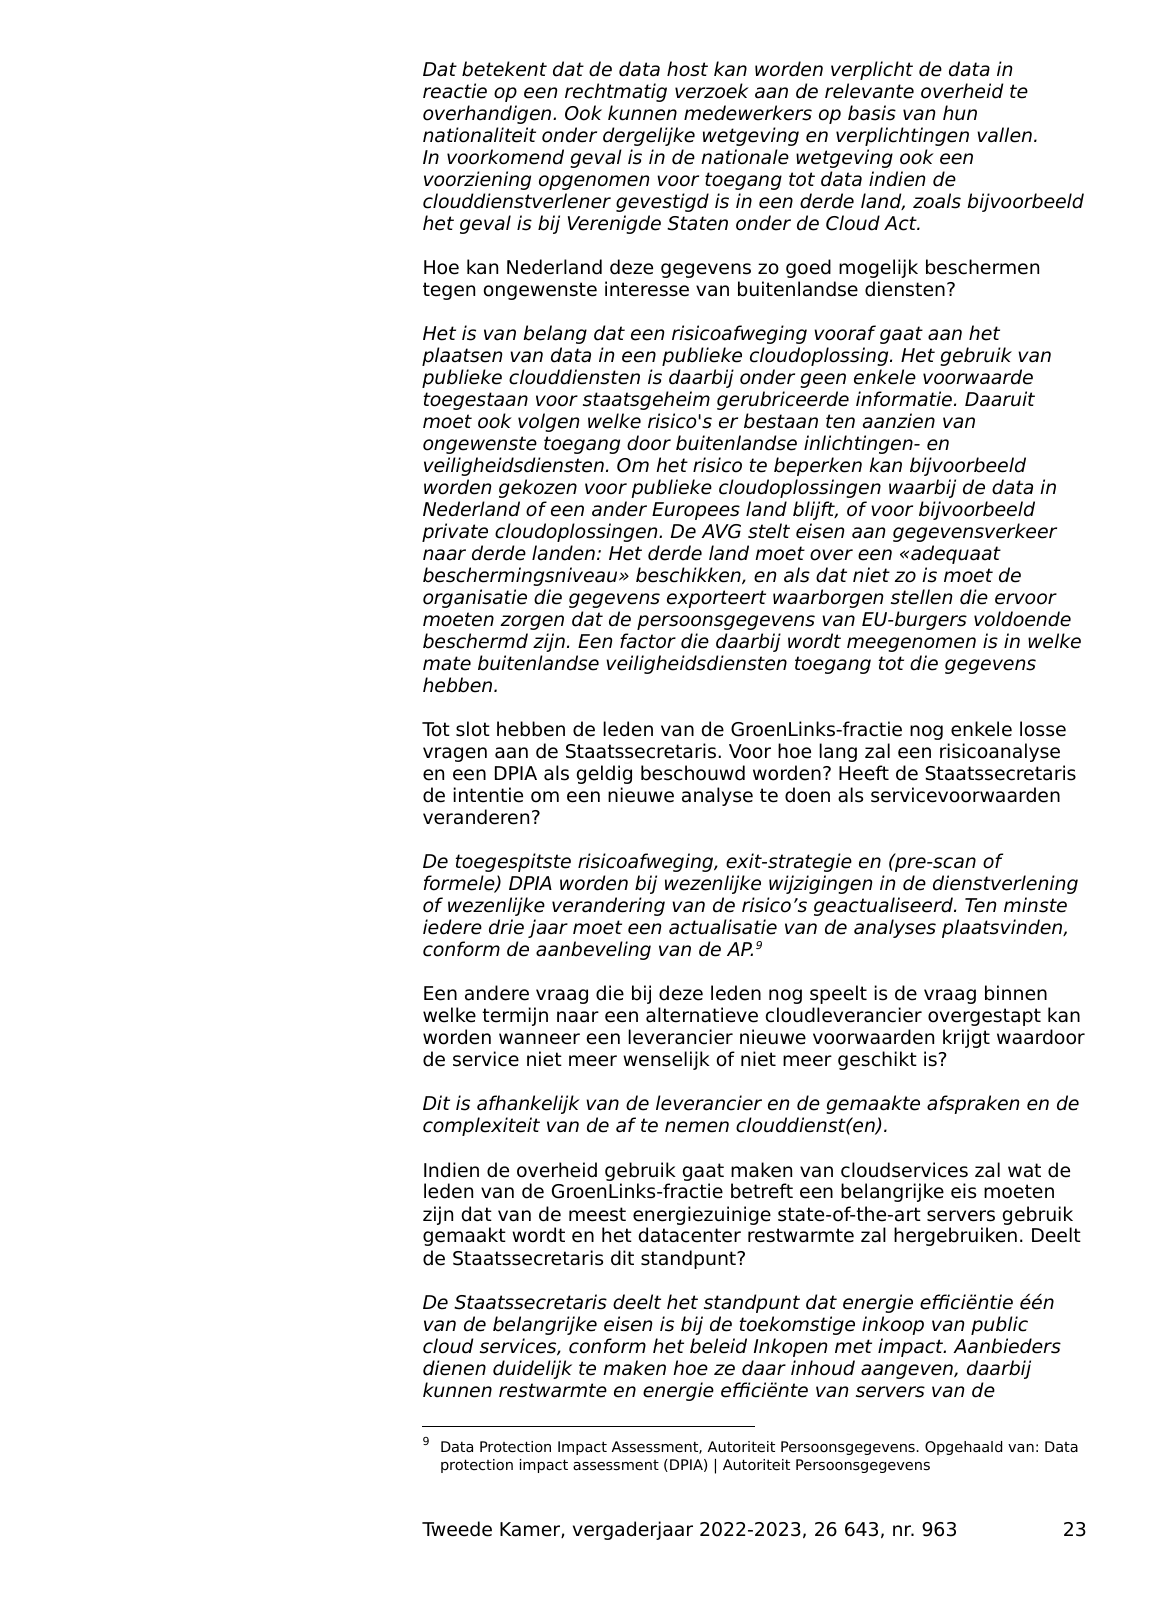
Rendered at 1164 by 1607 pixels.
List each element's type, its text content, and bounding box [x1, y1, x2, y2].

text In voorkomend geval is in de nationale wetgeving ook een voorziening opgenomen voor toegang tot data indien de clouddienstverlener gevestigd is in een derde land, zoals bijvoorbeeld het geval is bij Verenigde Staten onder de Cloud Act. [422, 147, 1087, 235]
text Tot slot hebben de leden van de GroenLinks-fractie nog enkele losse vragen aan de Staatssecretaris. Voor hoe lang zal een risicoanalyse en een DPIA als geldig beschouwd worden? Heeft de Staatssecretaris de intentie om een nieuwe analyse te doen als servicevoorwaarden veranderen? [422, 719, 1087, 829]
text Indien de overheid gebruik gaat maken van cloudservices zal wat de leden van de GroenLinks-fractie betreft een belangrijke eis moeten zijn dat van de meest energiezuinige state-of-the-art servers gebruik gemaakt wordt en het datacenter restwarmte zal hergebruiken. Deelt de Staatssecretaris dit standpunt? [422, 1159, 1087, 1269]
text De Staatssecretaris deelt het standpunt dat energie efficiëntie één van de belangrijke eisen is bij de toekomstige inkoop van public cloud services, conform het beleid Inkopen met impact. Aanbieders dienen duidelijk te maken hoe ze daar inhoud aangeven, daarbij kunnen restwarmte en energie efficiënte van servers van de [422, 1292, 1087, 1401]
text Het is van belang dat een risicoafweging vooraf gaat aan het plaatsen van data in een publieke cloudoplossing. Het gebruik van publieke clouddiensten is daarbij onder geen enkele voorwaarde toegestaan voor staatsgeheim gerubriceerde informatie. Daaruit moet ook volgen welke risico's er bestaan ten aanzien van ongewenste toegang door buitenlandse inlichtingen- en veiligheidsdiensten. Om het risico te beperken kan bijvoorbeeld worden gekozen voor publieke cloudoplossingen waarbij de data in Nederland of een ander Europees land blijft, of voor bijvoorbeeld private cloudoplossingen. De AVG stelt eisen aan gegevensverkeer naar derde landen: Het derde land moet over een «adequaat beschermingsniveau» beschikken, en als dat niet zo is moet de organisatie die gegevens exporteert waarborgen stellen die ervoor moeten zorgen dat de persoonsgegevens van EU-burgers voldoende beschermd zijn. Een factor die daarbij wordt meegenomen is in welke mate buitenlandse veiligheidsdiensten toegang tot die gegevens hebben. [422, 323, 1087, 697]
text Dit is afhankelijk van de leverancier en de gemaakte afspraken en de complexiteit van de af te nemen clouddienst(en). [422, 1093, 1087, 1137]
text Een andere vraag die bij deze leden nog speelt is de vraag binnen welke termijn naar een alternatieve cloudleverancier overgestapt kan worden wanneer een leverancier nieuwe voorwaarden krijgt waardoor de service niet meer wenselijk of niet meer geschikt is? [422, 983, 1087, 1071]
text Dat betekent dat de data host kan worden verplicht de data in reactie op een rechtmatig verzoek aan de relevante overheid te overhandigen. Ook kunnen medewerkers op basis van hun nationaliteit onder dergelijke wetgeving en verplichtingen vallen. [422, 59, 1087, 147]
text De toegespitste risicoafweging, exit-strategie en (pre-scan of formele) DPIA worden bij wezenlijke wijzigingen in de dienstverlening of wezenlijke verandering van de risico’s geactualiseerd. Ten minste iedere drie jaar moet een actualisatie van de analyses plaatsvinden, conform de aanbeveling van de AP. [422, 851, 1087, 961]
text Data Protection Impact Assessment, Autoriteit Persoonsgegevens. Opgehaald van: Data protection impact assessment (DPIA) | Autoriteit Persoonsgegevens [422, 1435, 1087, 1474]
text Hoe kan Nederland deze gegevens zo goed mogelijk beschermen tegen ongewenste interesse van buitenlandse diensten? [422, 257, 1087, 301]
